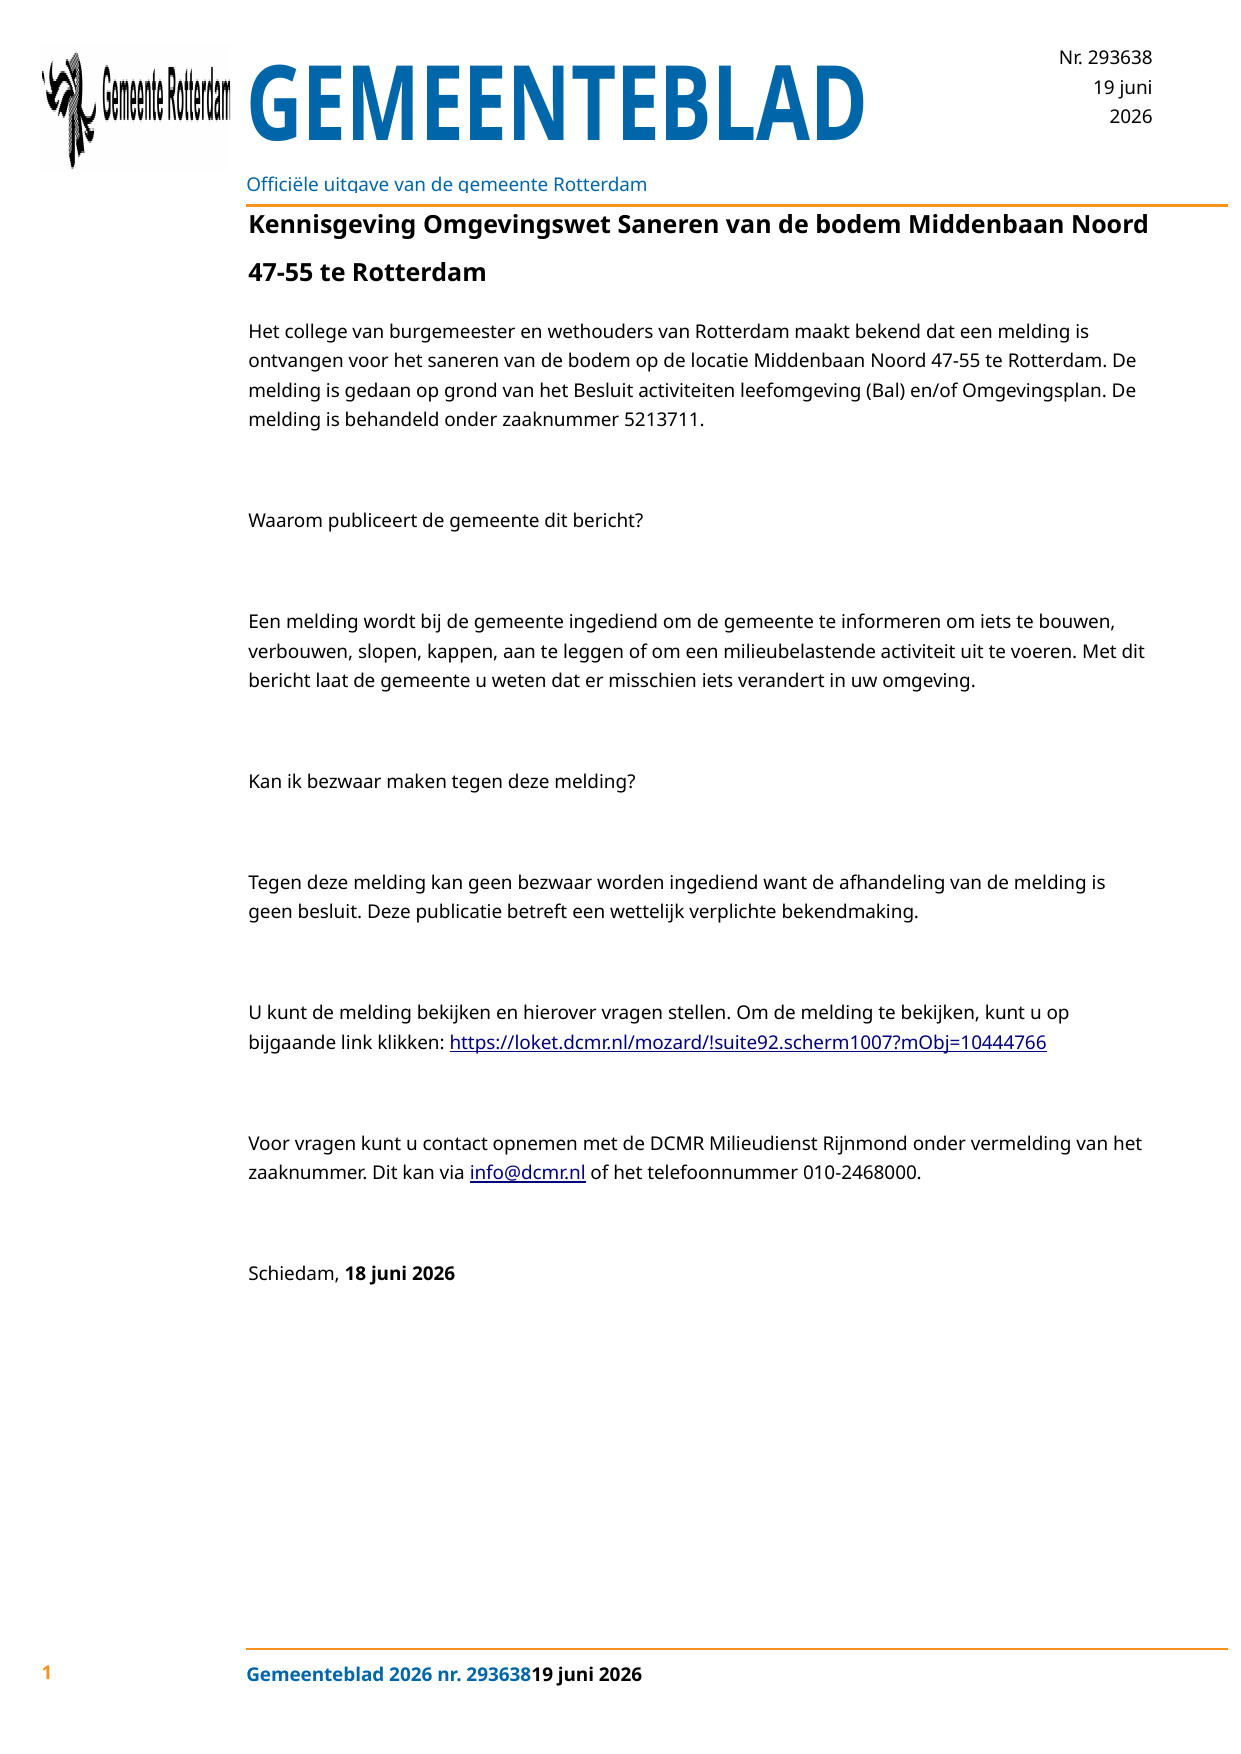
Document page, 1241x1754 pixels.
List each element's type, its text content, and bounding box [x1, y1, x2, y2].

text Een melding wordt bij de gemeente ingediend om de gemeente te informeren om iets te bouwen, verbouwen, slopen, kappen, aan te leggen of om een milieubelastende activiteit uit te voeren. Met dit bericht laat de gemeente u weten dat er misschien iets verandert in uw omgeving. [248, 608, 1152, 693]
text Voor vragen kunt u contact opnemen met de DCMR Milieudienst Rijnmond onder vermelding van het zaaknummer. Dit kan via info@dcmr.nl of het telefoonnummer 010-2468000. [248, 1130, 1152, 1185]
text U kunt de melding bekijken en hierover vragen stellen. Om de melding te bekijken, kunt u op bijgaande link klikken: https://loket.dcmr.nl/mozard/!suite92.scherm1007?mObj=10444766 [248, 999, 1152, 1055]
text Kan ik bezwaar maken tegen deze melding? [248, 768, 1152, 794]
text Schiedam, 18 juni 2026 [248, 1260, 1152, 1286]
text Tegen deze melding kan geen bezwaar worden ingediend want de afhandeling van de melding is geen besluit. Deze publicatie betreft een wettelijk verplichte bekendmaking. [248, 869, 1152, 924]
text Kennisgeving Omgevingswet Saneren van de bodem Middenbaan Noord 47-55 te Rotterdam [248, 207, 1152, 288]
text Waarom publiceert de gemeente dit bericht? [248, 507, 1152, 533]
picture [41, 47, 231, 172]
text Het college van burgemeester en wethouders van Rotterdam maakt bekend dat een melding is ontvangen voor het saneren van de bodem op de locatie Middenbaan Noord 47-55 te Rotterdam. De melding is gedaan op grond van het Besluit activiteiten leefomgeving (Bal) en/of Omgevingsplan. De melding is behandeld onder zaaknummer 5213711. [248, 318, 1152, 432]
